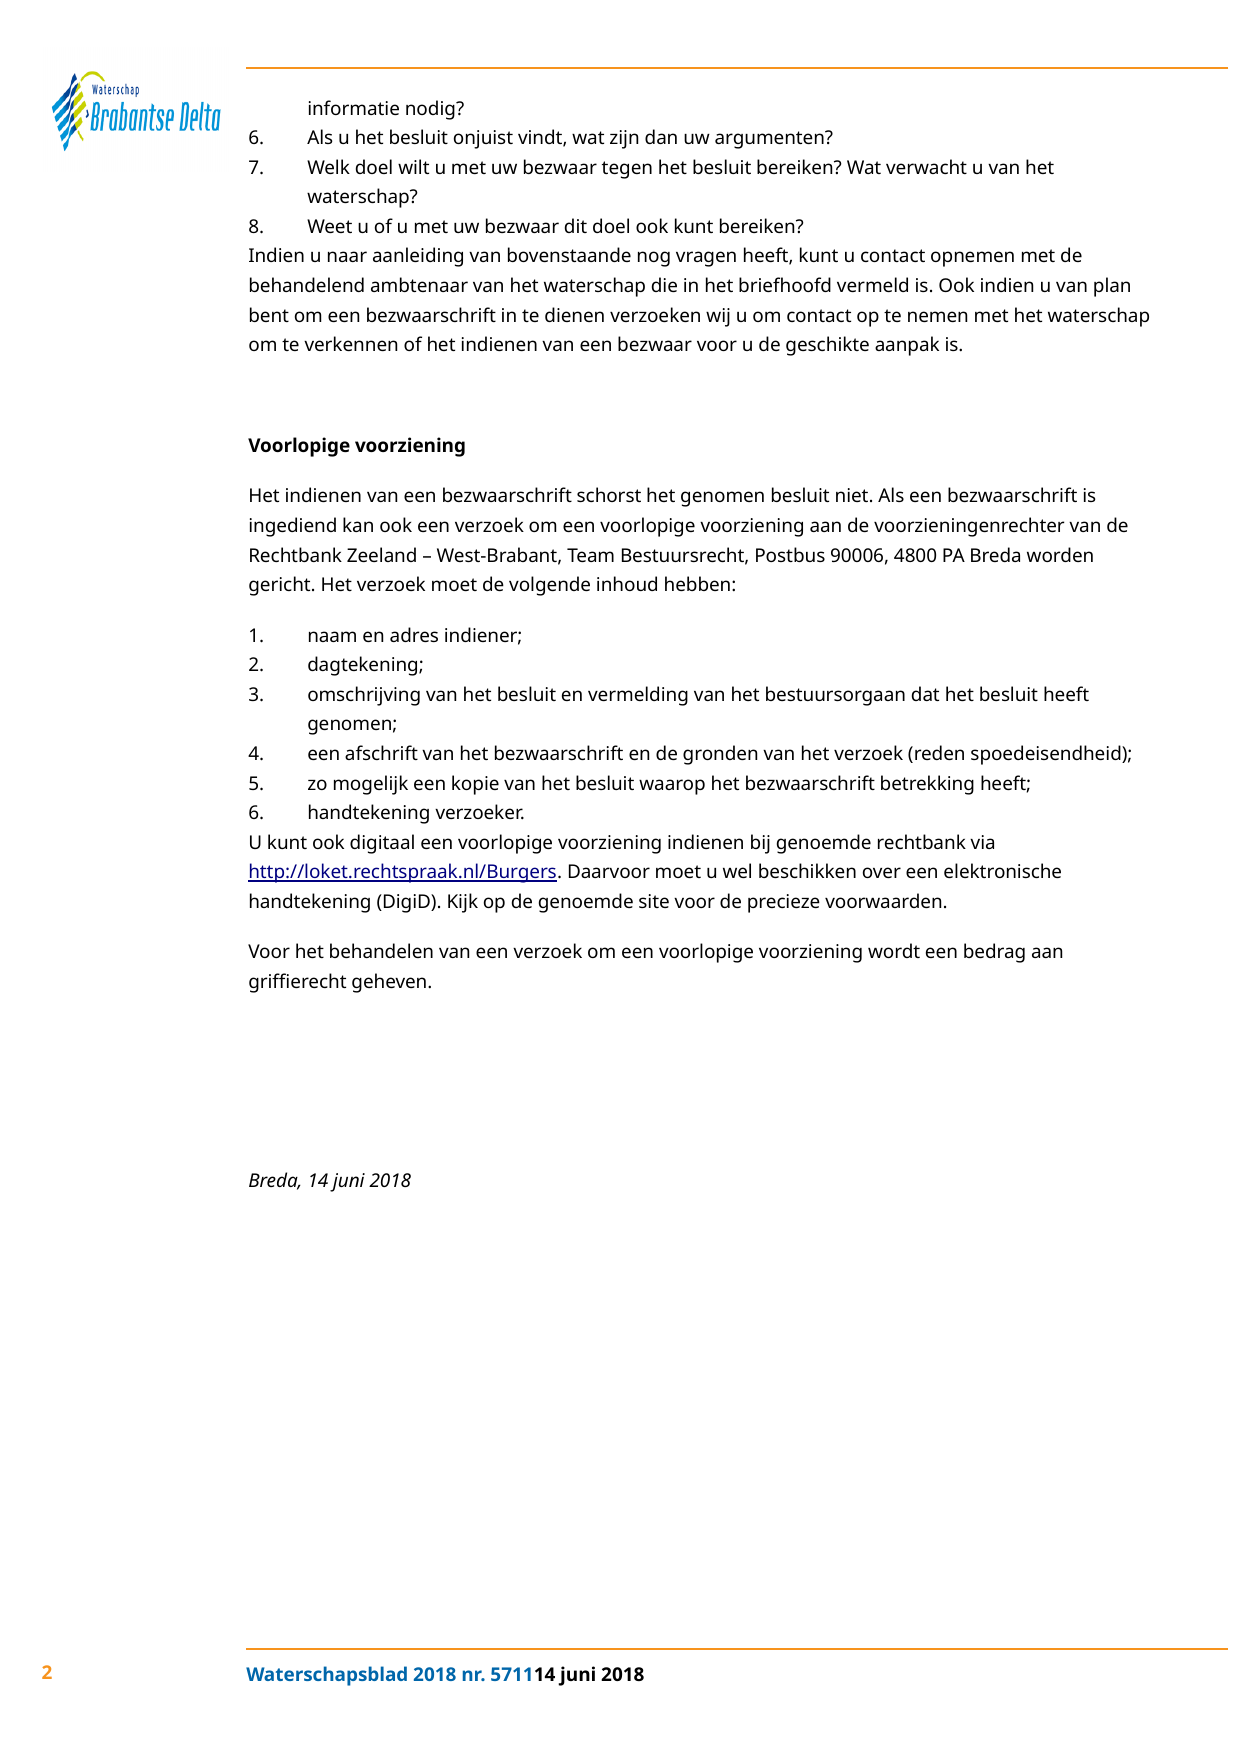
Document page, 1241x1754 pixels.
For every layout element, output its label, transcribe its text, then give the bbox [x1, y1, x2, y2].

list Weet u of u met uw bezwaar dit doel ook kunt bereiken? [248, 213, 1152, 239]
list omschrijving van het besluit en vermelding van het bestuursorgaan dat het besluit heeft genomen; [248, 681, 1152, 736]
list Welk doel wilt u met uw bezwaar tegen het besluit bereiken? Wat verwacht u van het waterschap? [248, 154, 1152, 209]
text Voor het behandelen van een verzoek om een voorlopige voorziening wordt een bedrag aan griffierecht geheven. [248, 938, 1152, 994]
list dagtekening; [248, 651, 1152, 677]
list een afschrift van het bezwaarschrift en de gronden van het verzoek (reden spoedeisendheid); [248, 740, 1152, 766]
text Voorlopige voorziening [248, 432, 1152, 458]
list zo mogelijk een kopie van het besluit waarop het bezwaarschrift betrekking heeft; [248, 770, 1152, 796]
text Het indienen van een bezwaarschrift schorst het genomen besluit niet. Als een bezwaarschrift is ingediend kan ook een verzoek om een voorlopige voorziening aan de voorzieningenrechter van de Rechtbank Zeeland – West-Brabant, Team Bestuursrecht, Postbus 90006, 4800 PA Breda worden gericht. Het verzoek moet de volgende inhoud hebben: [248, 483, 1152, 597]
text Breda, 14 juni 2018 [248, 1167, 1152, 1193]
text U kunt ook digitaal een voorlopige voorziening indienen bij genoemde rechtbank via http://loket.rechtspraak.nl/Burgers. Daarvoor moet u wel beschikken over een elektronische handtekening (DigiD). Kijk op de genoemde site voor de precieze voorwaarden. [248, 829, 1152, 914]
list Als u het besluit onjuist vindt, wat zijn dan uw argumenten? [248, 124, 1152, 150]
list naam en adres indiener; [248, 622, 1152, 648]
picture [41, 47, 231, 172]
text Indien u naar aanleiding van bovenstaande nog vragen heeft, kunt u contact opnemen met de behandelend ambtenaar van het waterschap die in het briefhoofd vermeld is. Ook indien u van plan bent om een bezwaarschrift in te dienen verzoeken wij u om contact op te nemen met het waterschap om te verkennen of het indienen van een bezwaar voor u de geschikte aanpak is. [248, 243, 1152, 357]
list handtekening verzoeker. [248, 799, 1152, 825]
list informatie nodig? [248, 95, 1152, 121]
